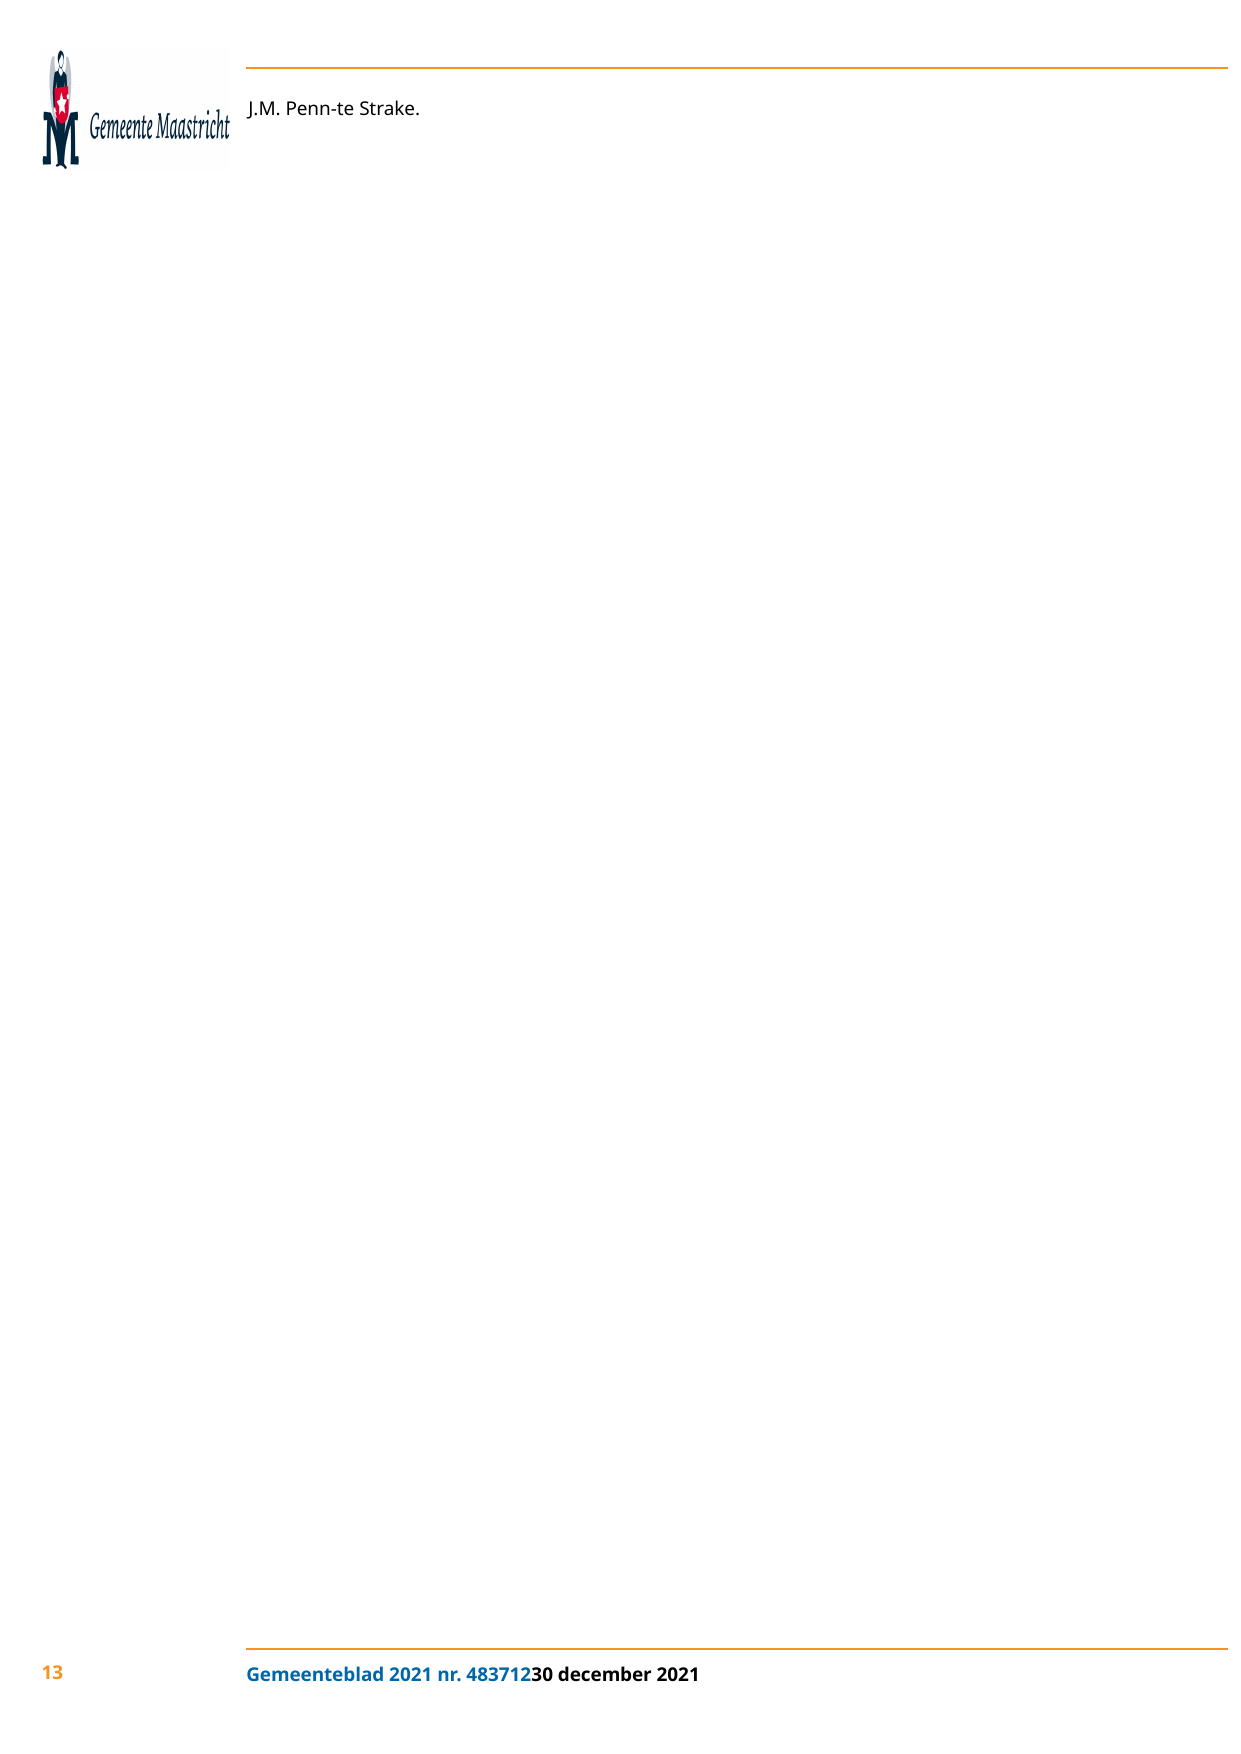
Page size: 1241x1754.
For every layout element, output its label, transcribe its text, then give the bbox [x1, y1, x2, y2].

text J.M. Penn-te Strake. [248, 95, 1152, 121]
picture [41, 47, 231, 172]
